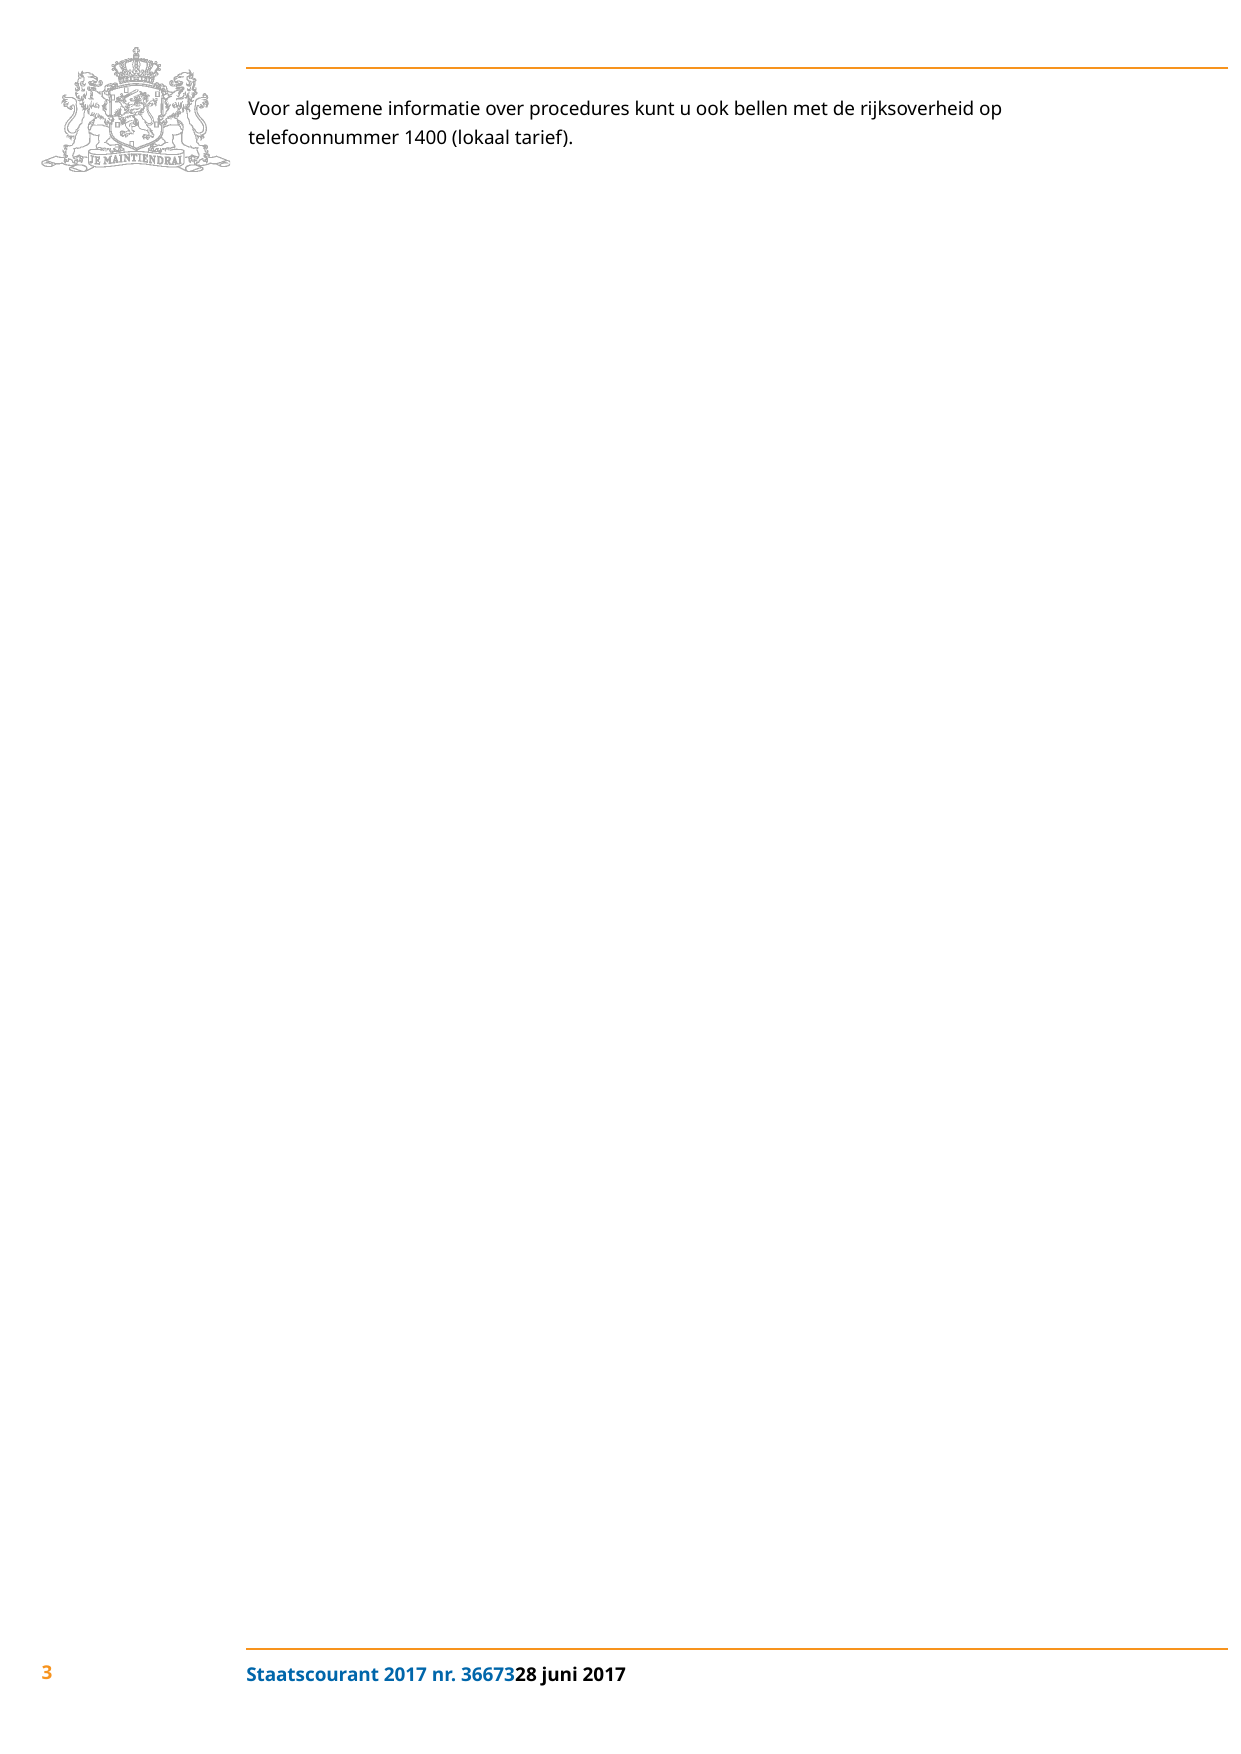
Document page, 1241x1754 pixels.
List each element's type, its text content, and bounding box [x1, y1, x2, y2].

text Voor algemene informatie over procedures kunt u ook bellen met de rijksoverheid op telefoonnummer 1400 (lokaal tarief). [248, 95, 1152, 150]
picture [41, 47, 231, 172]
